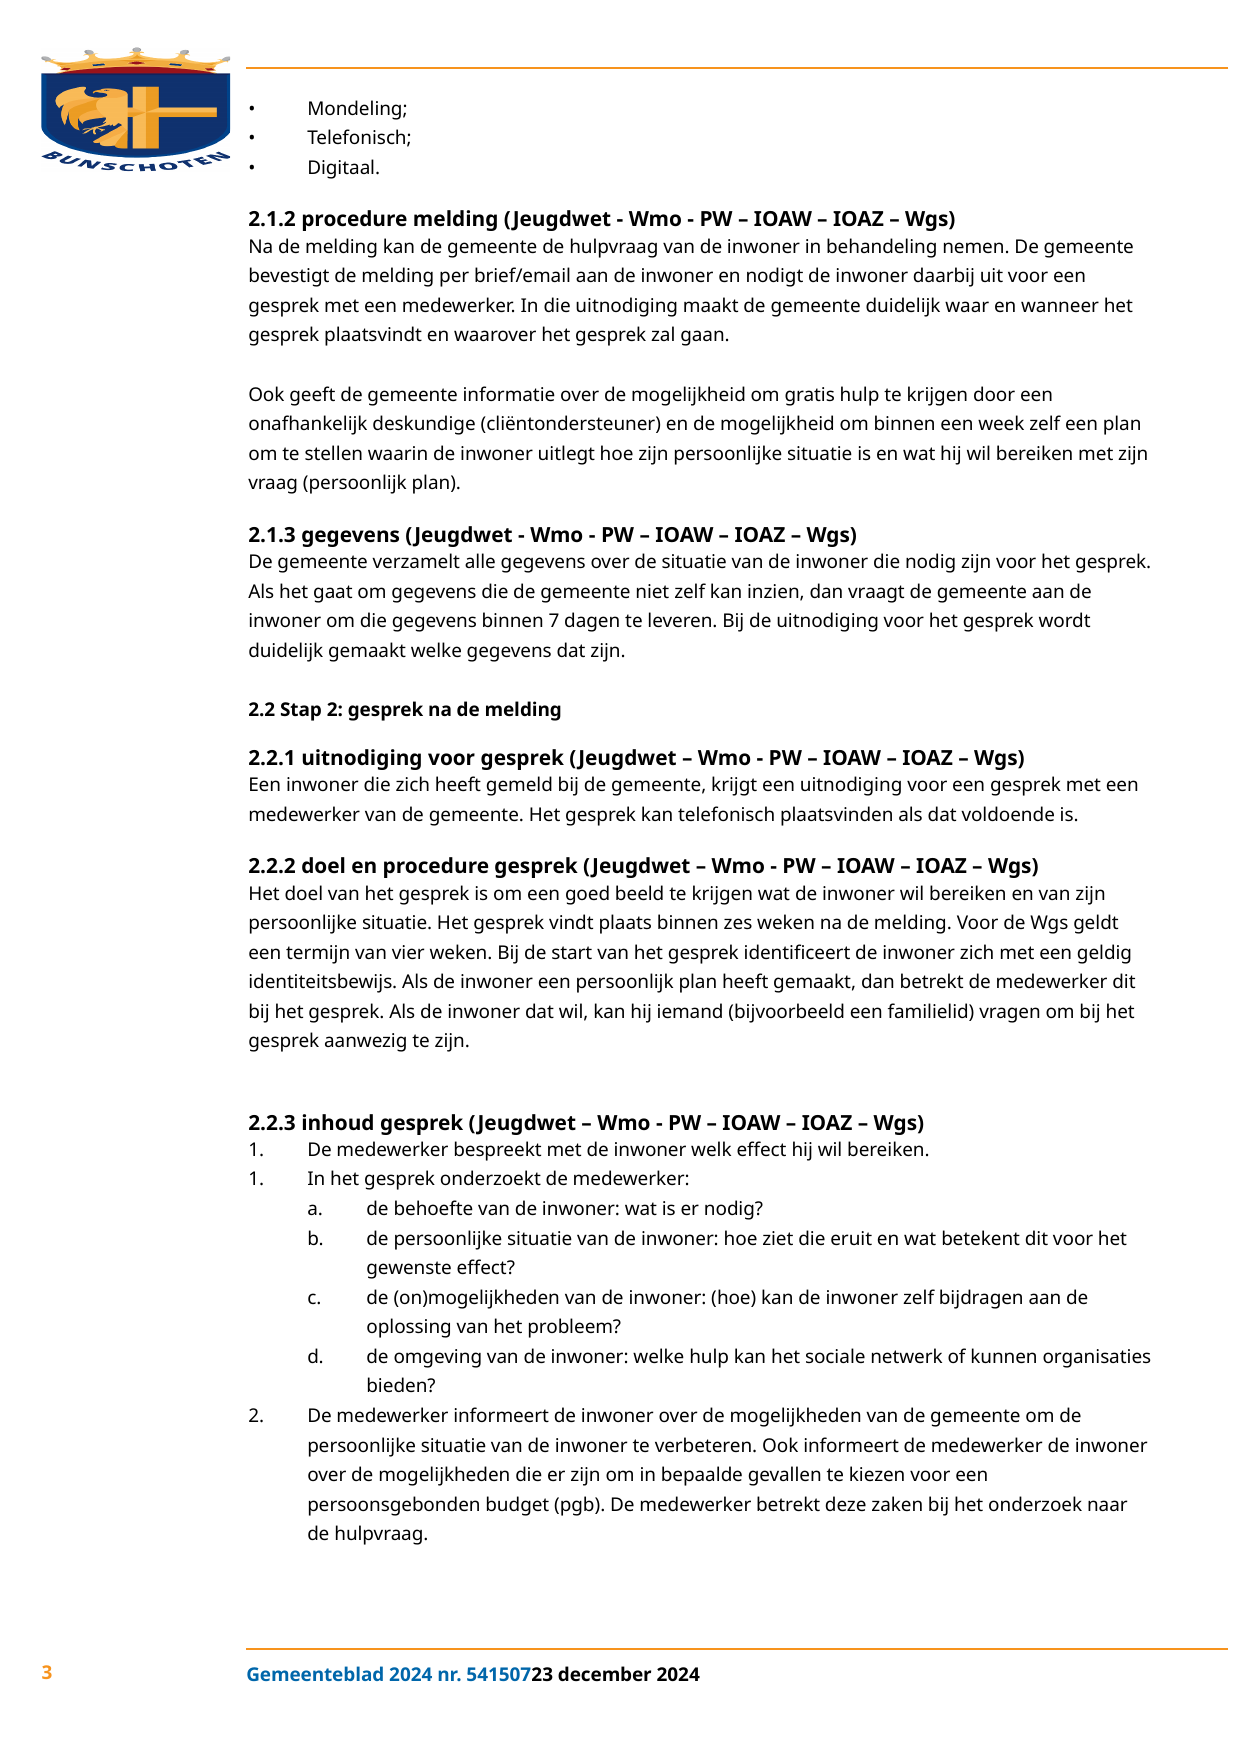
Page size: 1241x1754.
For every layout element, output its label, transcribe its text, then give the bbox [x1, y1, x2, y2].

list de behoefte van de inwoner: wat is er nodig? [307, 1195, 1152, 1221]
text 2.2.1 uitnodiging voor gesprek (Jeugdwet – Wmo - PW – IOAW – IOAZ – Wgs) [248, 743, 1152, 771]
picture [41, 47, 231, 172]
text 2.2.3 inhoud gesprek (Jeugdwet – Wmo - PW – IOAW – IOAZ – Wgs) [248, 1108, 1152, 1136]
list Telefonisch; [248, 124, 1152, 150]
text 2.2 Stap 2: gesprek na de melding [248, 696, 1152, 722]
text Ook geeft de gemeente informatie over de mogelijkheid om gratis hulp te krijgen door een onafhankelijk deskundige (cliëntondersteuner) en de mogelijkheid om binnen een week zelf een plan om te stellen waarin de inwoner uitlegt hoe zijn persoonlijke situatie is en wat hij wil bereiken met zijn vraag (persoonlijk plan). [248, 381, 1152, 495]
list De medewerker bespreekt met de inwoner welk effect hij wil bereiken. [248, 1136, 1152, 1162]
list Mondeling; [248, 95, 1152, 121]
text Na de melding kan de gemeente de hulpvraag van de inwoner in behandeling nemen. De gemeente bevestigt de melding per brief/email aan de inwoner en nodigt de inwoner daarbij uit voor een gesprek met een medewerker. In die uitnodiging maakt de gemeente duidelijk waar en wanneer het gesprek plaatsvindt en waarover het gesprek zal gaan. [248, 233, 1152, 347]
list de omgeving van de inwoner: welke hulp kan het sociale netwerk of kunnen organisaties bieden? [307, 1343, 1152, 1398]
list De medewerker informeert de inwoner over de mogelijkheden van de gemeente om de persoonlijke situatie van de inwoner te verbeteren. Ook informeert de medewerker de inwoner over de mogelijkheden die er zijn om in bepaalde gevallen te kiezen voor een persoonsgebonden budget (pgb). De medewerker betrekt deze zaken bij het onderzoek naar de hulpvraag. [248, 1402, 1152, 1546]
list de persoonlijke situatie van de inwoner: hoe ziet die eruit en wat betekent dit voor het gewenste effect? [307, 1225, 1152, 1280]
text Het doel van het gesprek is om een goed beeld te krijgen wat de inwoner wil bereiken en van zijn persoonlijke situatie. Het gesprek vindt plaats binnen zes weken na de melding. Voor de Wgs geldt een termijn van vier weken. Bij de start van het gesprek identificeert de inwoner zich met een geldig identiteitsbewijs. Als de inwoner een persoonlijk plan heeft gemaakt, dan betrekt de medewerker dit bij het gesprek. Als de inwoner dat wil, kan hij iemand (bijvoorbeeld een familielid) vragen om bij het gesprek aanwezig te zijn. [248, 880, 1152, 1053]
text 2.2.2 doel en procedure gesprek (Jeugdwet – Wmo - PW – IOAW – IOAZ – Wgs) [248, 851, 1152, 880]
list Digitaal. [248, 154, 1152, 180]
text Een inwoner die zich heeft gemeld bij de gemeente, krijgt een uitnodiging voor een gesprek met een medewerker van de gemeente. Het gesprek kan telefonisch plaatsvinden als dat voldoende is. [248, 771, 1152, 827]
list de (on)mogelijkheden van de inwoner: (hoe) kan de inwoner zelf bijdragen aan de oplossing van het probleem? [307, 1284, 1152, 1339]
text 2.1.2 procedure melding (Jeugdwet - Wmo - PW – IOAW – IOAZ – Wgs) [248, 204, 1152, 233]
text 2.1.3 gegevens (Jeugdwet - Wmo - PW – IOAW – IOAZ – Wgs) [248, 520, 1152, 548]
list In het gesprek onderzoekt de medewerker: [248, 1166, 1152, 1191]
text De gemeente verzamelt alle gegevens over de situatie van de inwoner die nodig zijn voor het gesprek. Als het gaat om gegevens die de gemeente niet zelf kan inzien, dan vraagt de gemeente aan de inwoner om die gegevens binnen 7 dagen te leveren. Bij de uitnodiging voor het gesprek wordt duidelijk gemaakt welke gegevens dat zijn. [248, 548, 1152, 663]
